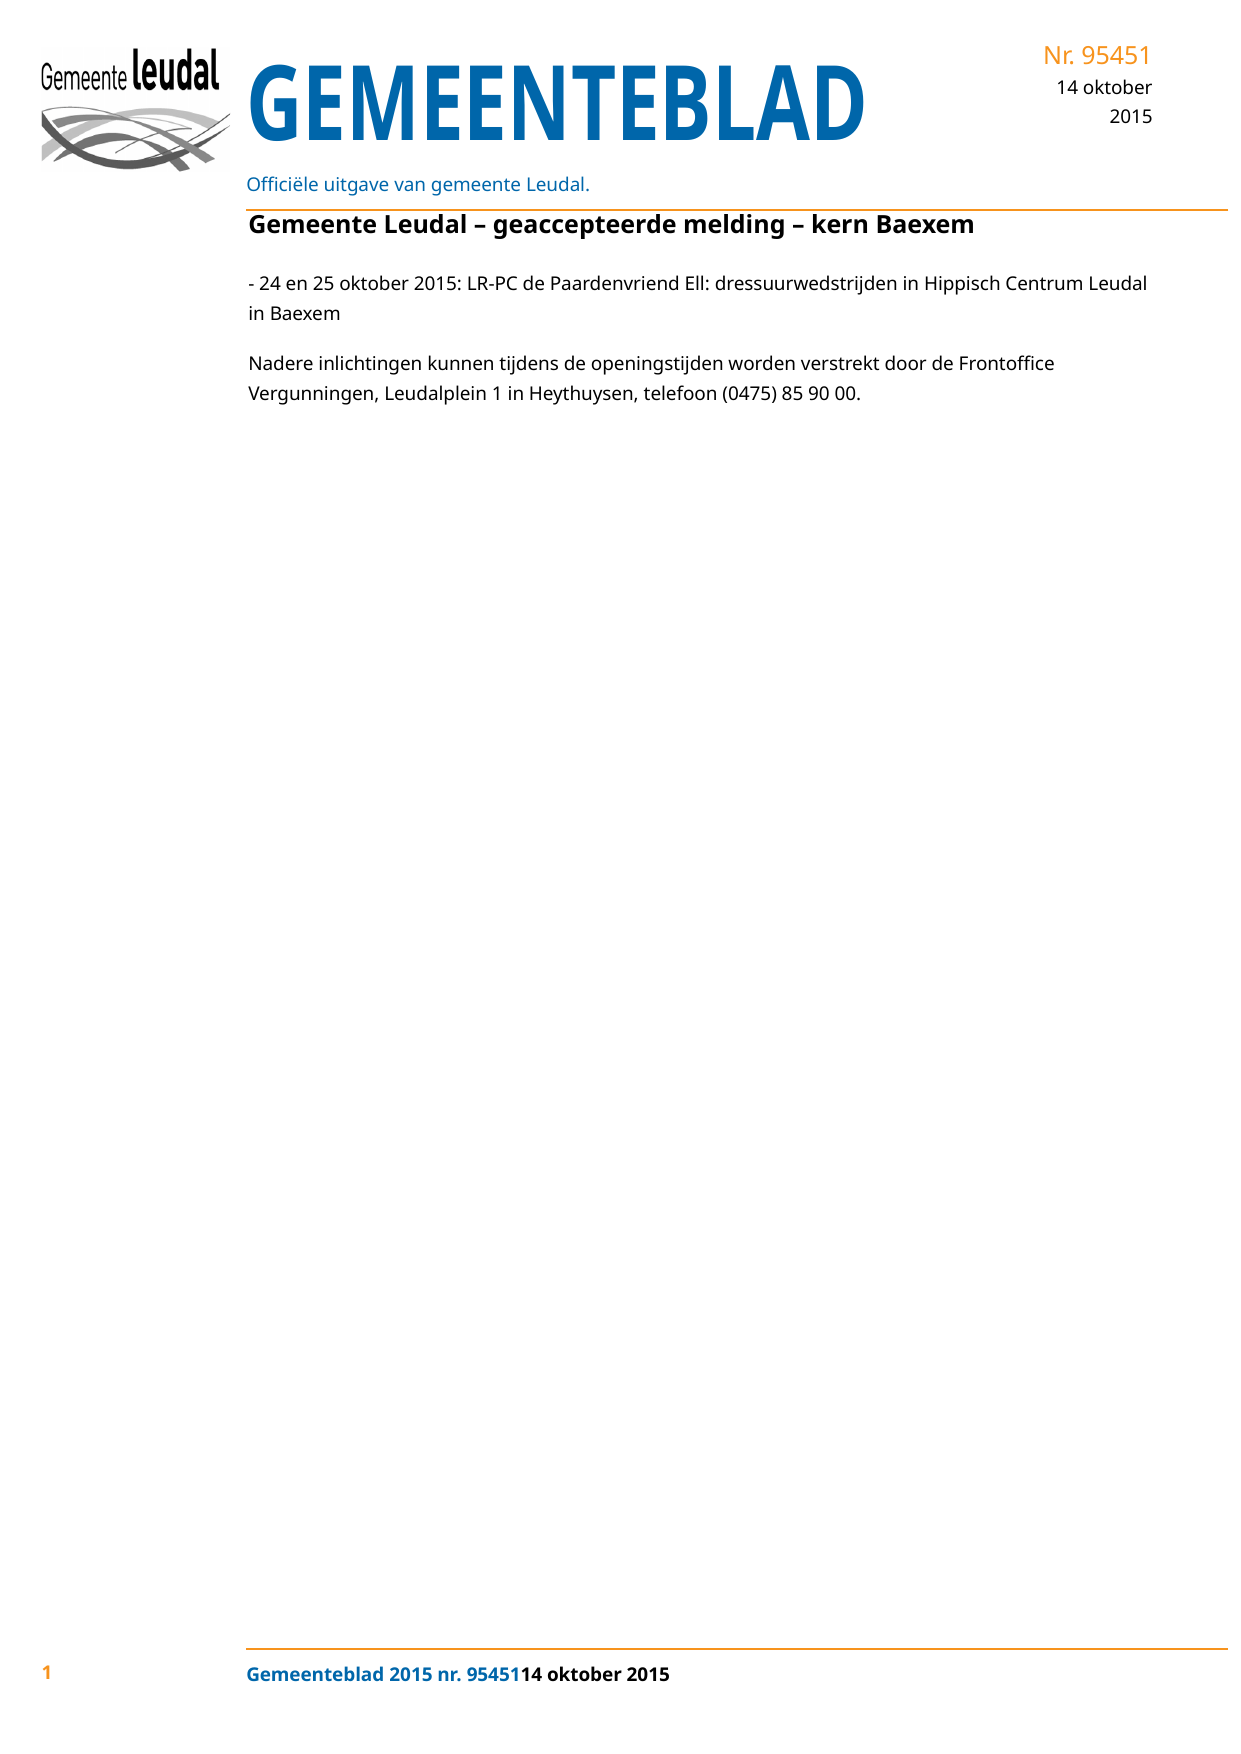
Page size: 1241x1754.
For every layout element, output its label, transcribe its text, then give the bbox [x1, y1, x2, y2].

text Nadere inlichtingen kunnen tijdens de openingstijden worden verstrekt door de Frontoffice Vergunningen, Leudalplein 1 in Heythuysen, telefoon (0475) 85 90 00. [248, 350, 1152, 406]
text - 24 en 25 oktober 2015: LR-PC de Paardenvriend Ell: dressuurwedstrijden in Hippisch Centrum Leudal in Baexem [248, 270, 1152, 326]
picture [41, 47, 231, 172]
text Gemeente Leudal – geaccepteerde melding – kern Baexem [248, 211, 1152, 241]
